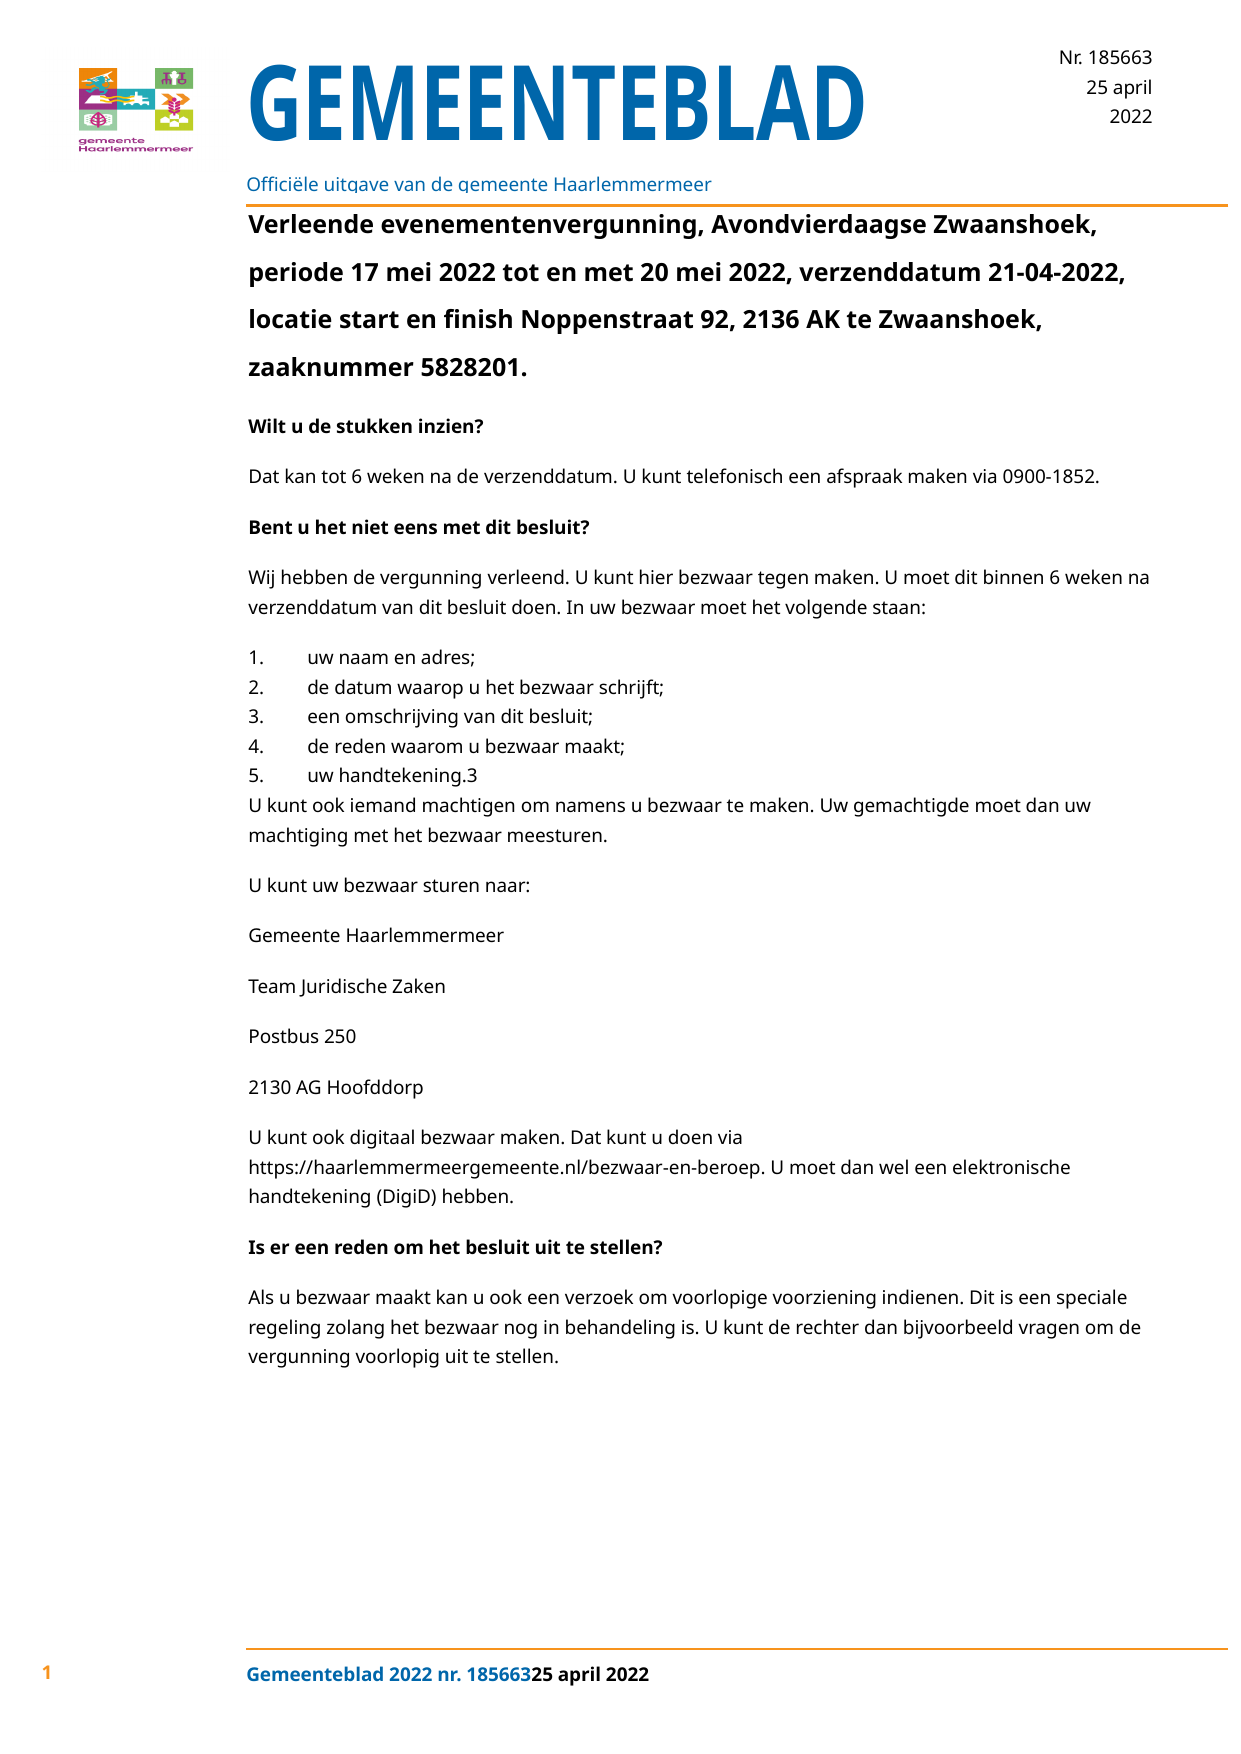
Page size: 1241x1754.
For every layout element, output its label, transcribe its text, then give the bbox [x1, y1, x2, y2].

list de reden waarom u bezwaar maakt; [248, 733, 1152, 759]
text Dat kan tot 6 weken na de verzenddatum. U kunt telefonisch een afspraak maken via 0900-1852. [248, 463, 1152, 489]
text U kunt uw bezwaar sturen naar: [248, 872, 1152, 898]
text Is er een reden om het besluit uit te stellen? [248, 1234, 1152, 1260]
list uw handtekening.3 [248, 763, 1152, 788]
text Gemeente Haarlemmermeer [248, 923, 1152, 948]
text Bent u het niet eens met dit besluit? [248, 514, 1152, 540]
text Wilt u de stukken inzien? [248, 413, 1152, 439]
text Wij hebben de vergunning verleend. U kunt hier bezwaar tegen maken. U moet dit binnen 6 weken na verzenddatum van dit besluit doen. In uw bezwaar moet het volgende staan: [248, 564, 1152, 620]
list de datum waarop u het bezwaar schrijft; [248, 674, 1152, 700]
picture [41, 47, 231, 172]
text Verleende evenementenvergunning, Avondvierdaagse Zwaanshoek, periode 17 mei 2022 tot en met 20 mei 2022, verzenddatum 21-04-2022, locatie start en finish Noppenstraat 92, 2136 AK te Zwaanshoek, zaaknummer 5828201. [248, 207, 1152, 384]
text 2130 AG Hoofddorp [248, 1074, 1152, 1100]
text Als u bezwaar maakt kan u ook een verzoek om voorlopige voorziening indienen. Dit is een speciale regeling zolang het bezwaar nog in behandeling is. U kunt de rechter dan bijvoorbeeld vragen om de vergunning voorlopig uit te stellen. [248, 1284, 1152, 1369]
text Team Juridische Zaken [248, 973, 1152, 999]
text Postbus 250 [248, 1023, 1152, 1049]
list een omschrijving van dit besluit; [248, 703, 1152, 729]
list uw naam en adres; [248, 644, 1152, 670]
text U kunt ook digitaal bezwaar maken. Dat kunt u doen via https://haarlemmermeergemeente.nl/bezwaar-en-beroep. U moet dan wel een elektronische handtekening (DigiD) hebben. [248, 1124, 1152, 1209]
text U kunt ook iemand machtigen om namens u bezwaar te maken. Uw gemachtigde moet dan uw machtiging met het bezwaar meesturen. [248, 792, 1152, 848]
